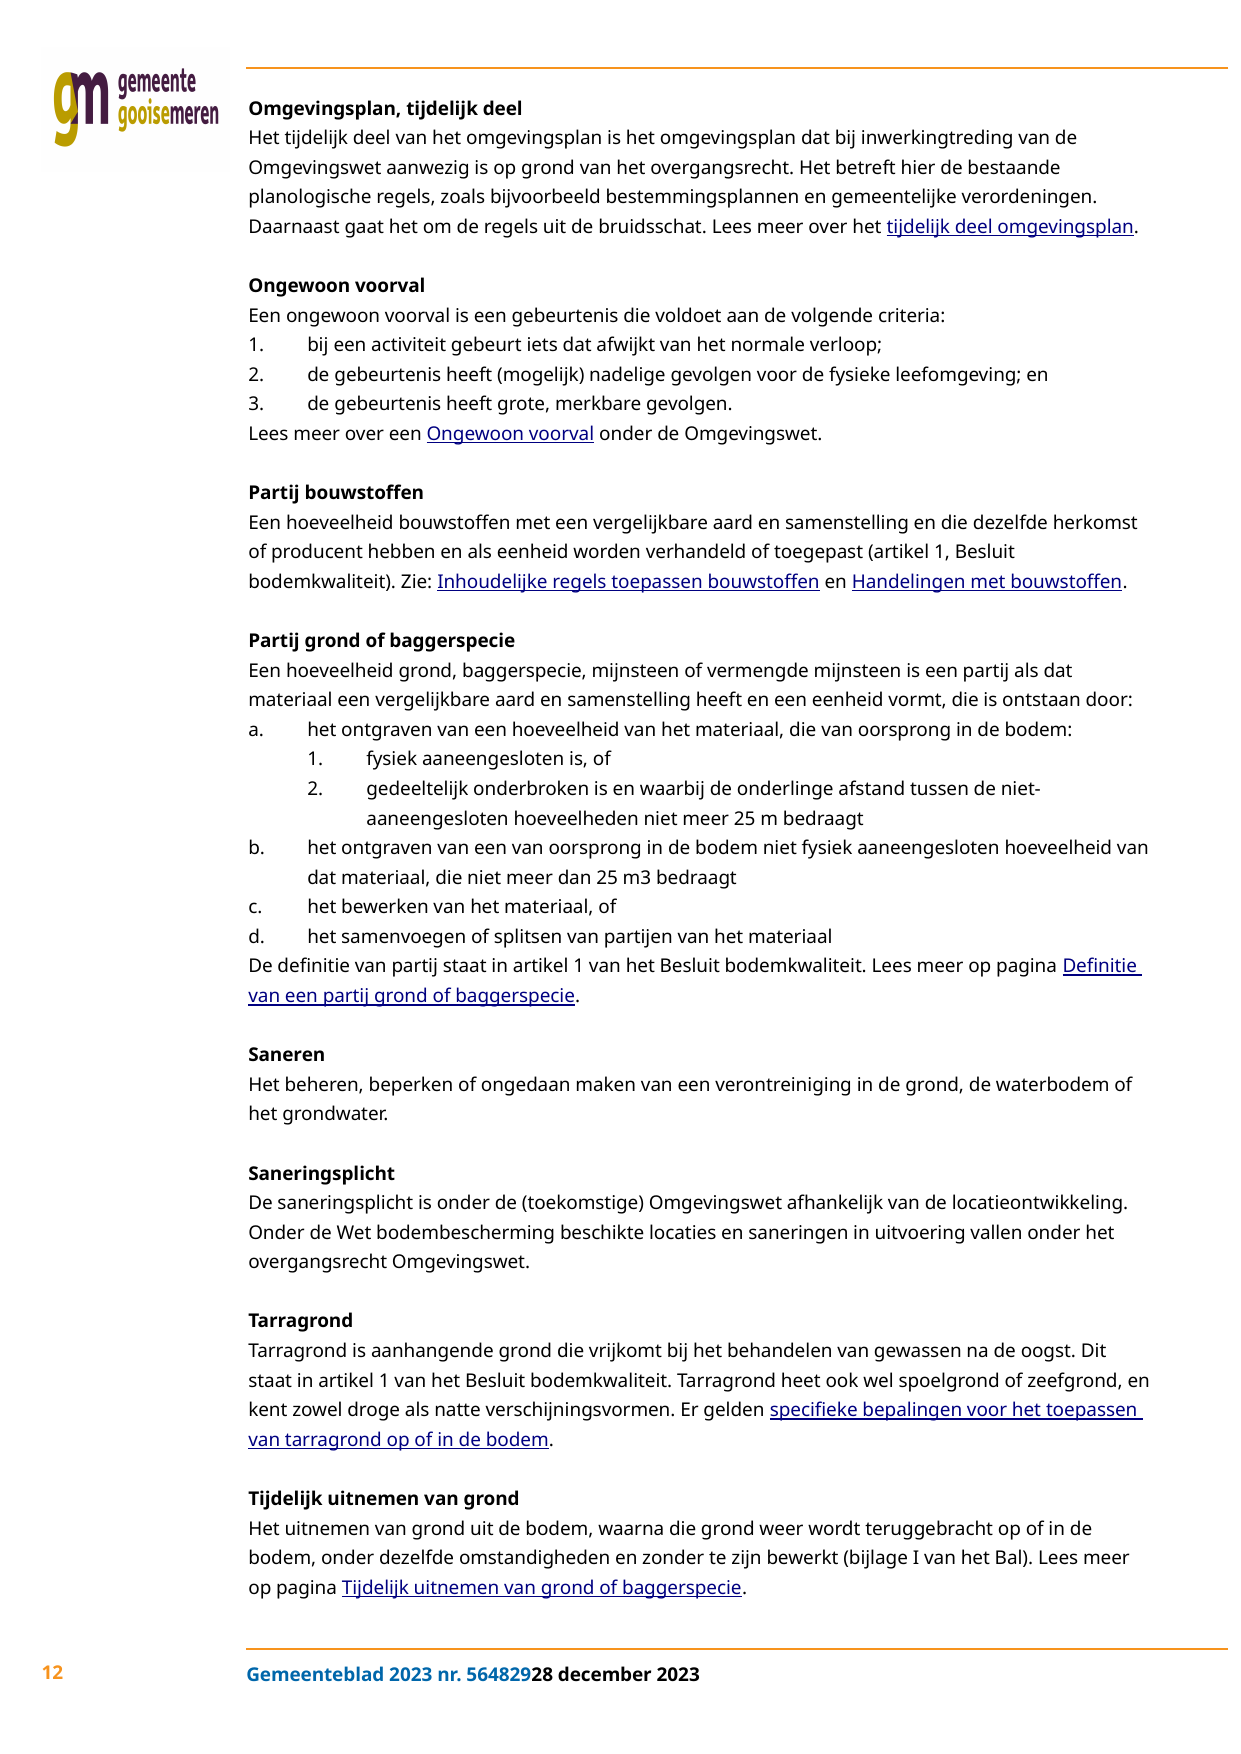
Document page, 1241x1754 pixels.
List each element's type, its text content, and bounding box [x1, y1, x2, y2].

list de gebeurtenis heeft grote, merkbare gevolgen. [248, 391, 1152, 416]
list gedeeltelijk onderbroken is en waarbij de onderlinge afstand tussen de niet-aaneengesloten hoeveelheden niet meer 25 m bedraagt [307, 775, 1152, 831]
text Een hoeveelheid grond, baggerspecie, mijnsteen of vermengde mijnsteen is een partij als dat materiaal een vergelijkbare aard en samenstelling heeft en een eenheid vormt, die is ontstaan door: [248, 657, 1152, 712]
list het samenvoegen of splitsen van partijen van het materiaal [248, 923, 1152, 949]
list het bewerken van het materiaal, of [248, 893, 1152, 919]
text Saneringsplicht [248, 1160, 1152, 1186]
text Lees meer over een Ongewoon voorval onder de Omgevingswet. [248, 420, 1152, 446]
text De saneringsplicht is onder de (toekomstige) Omgevingswet afhankelijk van de locatieontwikkeling. [248, 1189, 1152, 1215]
text Het tijdelijk deel van het omgevingsplan is het omgevingsplan dat bij inwerkingtreding van de Omgevingswet aanwezig is op grond van het overgangsrecht. Het betreft hier de bestaande planologische regels, zoals bijvoorbeeld bestemmingsplannen en gemeentelijke verordeningen. Daarnaast gaat het om de regels uit de bruidsschat. Lees meer over het tijdelijk deel omgevingsplan. [248, 124, 1152, 239]
list fysiek aaneengesloten is, of [307, 746, 1152, 771]
text Het beheren, beperken of ongedaan maken van een verontreiniging in de grond, de waterbodem of het grondwater. [248, 1071, 1152, 1126]
text Ongewoon voorval [248, 272, 1152, 298]
text Omgevingsplan, tijdelijk deel [248, 95, 1152, 121]
list de gebeurtenis heeft (mogelijk) nadelige gevolgen voor de fysieke leefomgeving; en [248, 361, 1152, 387]
text De definitie van partij staat in artikel 1 van het Besluit bodemkwaliteit. Lees meer op pagina Definitie van een partij grond of baggerspecie. [248, 953, 1152, 1008]
text Het uitnemen van grond uit de bodem, waarna die grond weer wordt teruggebracht op of in de bodem, onder dezelfde omstandigheden en zonder te zijn bewerkt (bijlage I van het Bal). Lees meer op pagina Tijdelijk uitnemen van grond of baggerspecie. [248, 1515, 1152, 1600]
picture [41, 47, 231, 172]
text Een hoeveelheid bouwstoffen met een vergelijkbare aard en samenstelling en die dezelfde herkomst of producent hebben en als eenheid worden verhandeld of toegepast (artikel 1, Besluit bodemkwaliteit). Zie: Inhoudelijke regels toepassen bouwstoffen en Handelingen met bouwstoffen. [248, 509, 1152, 594]
list het ontgraven van een hoeveelheid van het materiaal, die van oorsprong in de bodem: [248, 716, 1152, 742]
list het ontgraven van een van oorsprong in de bodem niet fysiek aaneengesloten hoeveelheid van dat materiaal, die niet meer dan 25 m3 bedraagt [248, 834, 1152, 890]
text Partij bouwstoffen [248, 479, 1152, 505]
text Tarragrond is aanhangende grond die vrijkomt bij het behandelen van gewassen na de oogst. Dit staat in artikel 1 van het Besluit bodemkwaliteit. Tarragrond heet ook wel spoelgrond of zeefgrond, en kent zowel droge als natte verschijningsvormen. Er gelden specifieke bepalingen voor het toepassen van tarragrond op of in de bodem. [248, 1337, 1152, 1452]
text Een ongewoon voorval is een gebeurtenis die voldoet aan de volgende criteria: [248, 302, 1152, 328]
text Onder de Wet bodembescherming beschikte locaties en saneringen in uitvoering vallen onder het overgangsrecht Omgevingswet. [248, 1219, 1152, 1274]
text Tijdelijk uitnemen van grond [248, 1485, 1152, 1511]
text Saneren [248, 1041, 1152, 1067]
text Tarragrond [248, 1308, 1152, 1333]
text Partij grond of baggerspecie [248, 627, 1152, 653]
list bij een activiteit gebeurt iets dat afwijkt van het normale verloop; [248, 331, 1152, 357]
